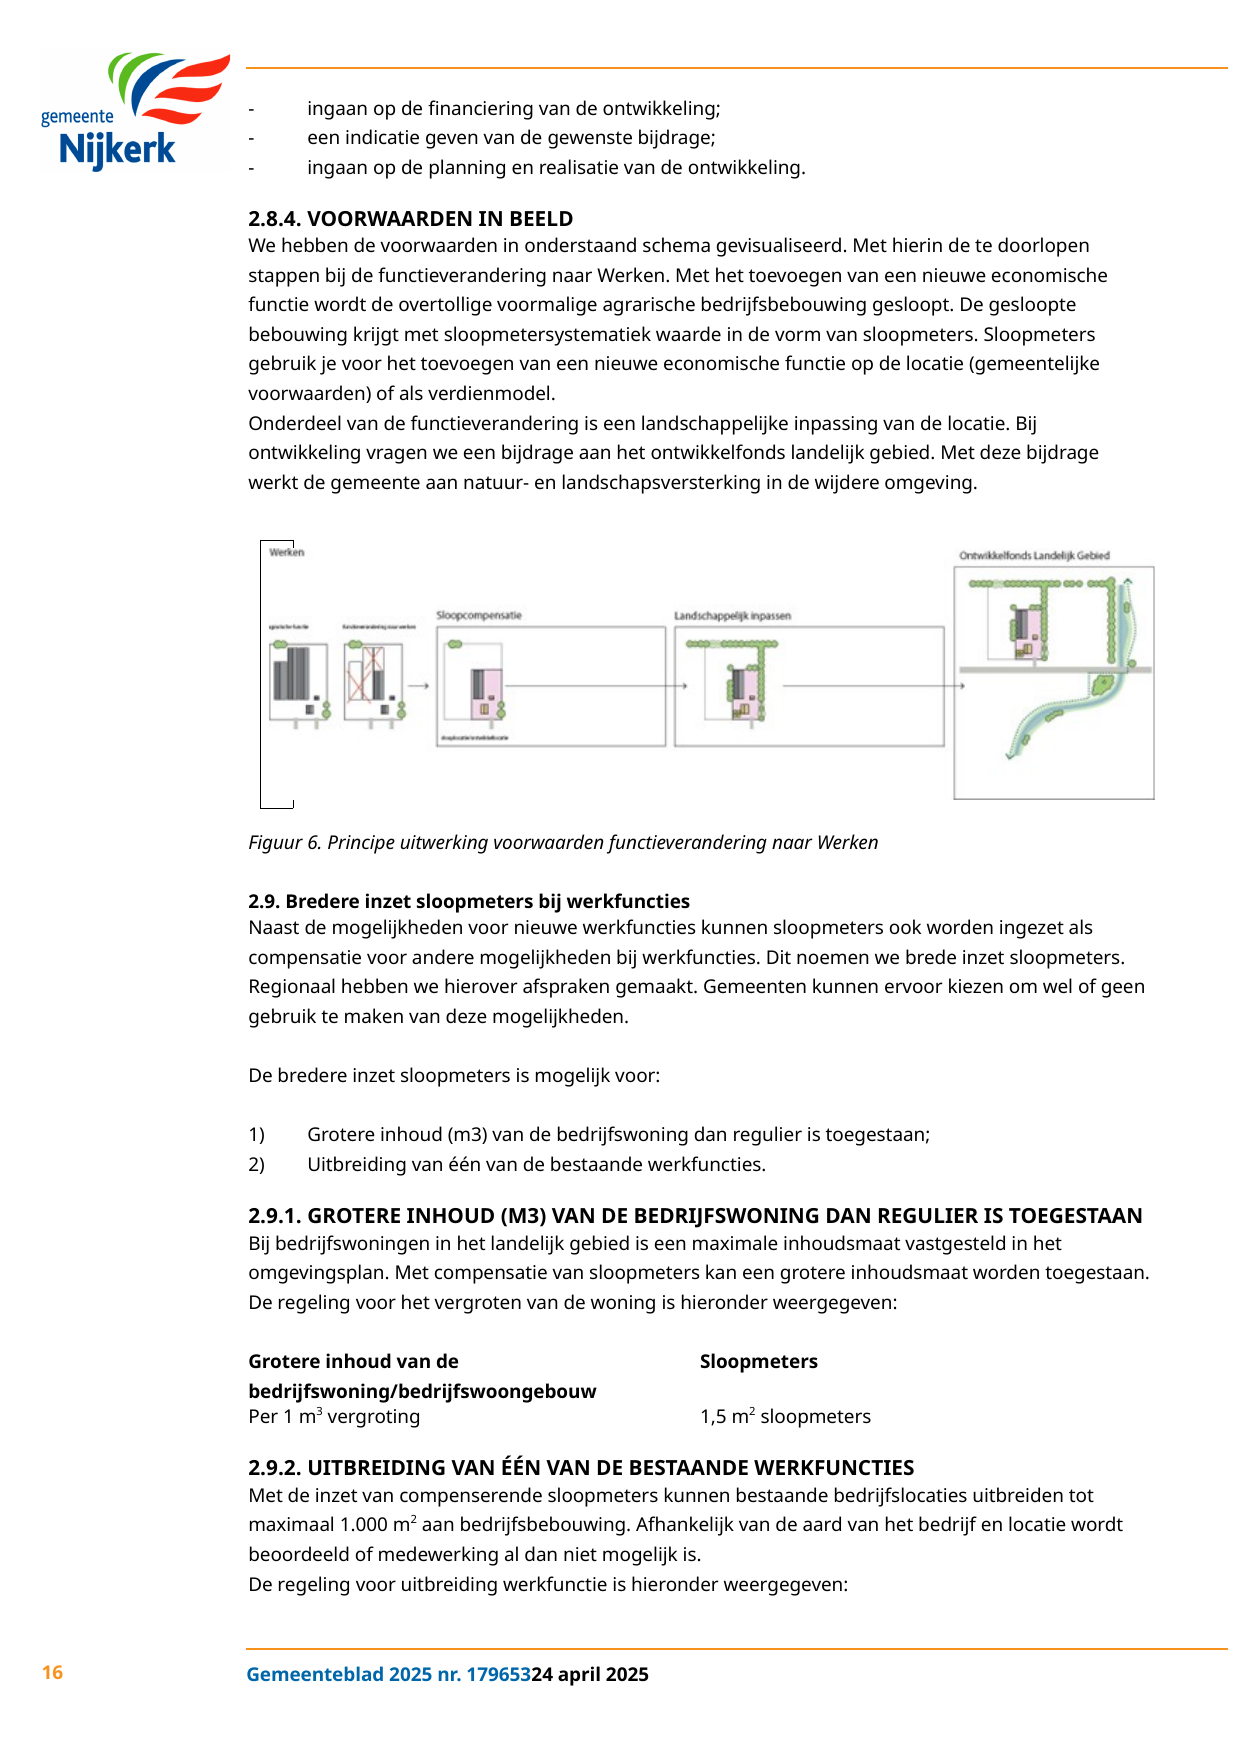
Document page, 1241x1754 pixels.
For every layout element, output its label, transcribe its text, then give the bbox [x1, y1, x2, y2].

text Figuur 6. Principe uitwerking voorwaarden functieverandering naar Werken [248, 829, 1152, 855]
text We hebben de voorwaarden in onderstaand schema gevisualiseerd. Met hierin de te doorlopen stappen bij de functieverandering naar Werken. Met het toevoegen van een nieuwe economische functie wordt de overtollige voormalige agrarische bedrijfsbebouwing gesloopt. De gesloopte bebouwing krijgt met sloopmetersystematiek waarde in de vorm van sloopmeters. Sloopmeters gebruik je voor het toevoegen van een nieuwe economische functie op de locatie (gemeentelijke voorwaarden) of als verdienmodel. [248, 232, 1152, 406]
text De regeling voor het vergroten van de woning is hieronder weergegeven: [248, 1289, 1152, 1315]
table_cell Per 1 m3 vergroting [248, 1404, 700, 1429]
table_header Grotere inhoud van de bedrijfswoning/bedrijfswoongebouw [248, 1349, 700, 1404]
text Bij bedrijfswoningen in het landelijk gebied is een maximale inhoudsmaat vastgesteld in het omgevingsplan. Met compensatie van sloopmeters kan een grotere inhoudsmaat worden toegestaan. [248, 1230, 1152, 1285]
text De bredere inzet sloopmeters is mogelijk voor: [248, 1062, 1152, 1088]
text 2.9.2. UITBREIDING VAN ÉÉN VAN DE BESTAANDE WERKFUNCTIES [248, 1453, 1152, 1482]
table_header ingaan op de financiering van de ontwikkeling; een indicatie geven van de gewenste bijdrage; ingaan op de planning en realisatie van de ontwikkeling. [248, 95, 1152, 180]
list Grotere inhoud (m3) van de bedrijfswoning dan regulier is toegestaan; [248, 1122, 1152, 1147]
text Onderdeel van de functieverandering is een landschappelijke inpassing van de locatie. Bij ontwikkeling vragen we een bijdrage aan het ontwikkelfonds landelijk gebied. Met deze bijdrage werkt de gemeente aan natuur- en landschapsversterking in de wijdere omgeving. [248, 410, 1152, 494]
text Naast de mogelijkheden voor nieuwe werkfuncties kunnen sloopmeters ook worden ingezet als compensatie voor andere mogelijkheden bij werkfuncties. Dit noemen we brede inzet sloopmeters. Regionaal hebben we hierover afspraken gemaakt. Gemeenten kunnen ervoor kiezen om wel of geen gebruik te maken van deze mogelijkheden. [248, 914, 1152, 1029]
table_header Sloopmeters [700, 1349, 1152, 1404]
text De regeling voor uitbreiding werkfunctie is hieronder weergegeven: [248, 1571, 1152, 1596]
list Uitbreiding van één van de bestaande werkfuncties. [248, 1151, 1152, 1177]
table_cell 1,5 m2 sloopmeters [700, 1404, 1152, 1429]
picture [41, 47, 231, 172]
text 2.8.4. VOORWAARDEN IN BEELD [248, 204, 1152, 232]
picture [268, 548, 1155, 800]
text Met de inzet van compenserende sloopmeters kunnen bestaande bedrijfslocaties uitbreiden tot maximaal 1.000 m2 aan bedrijfsbebouwing. Afhankelijk van de aard van het bedrijf en locatie wordt beoordeeld of medewerking al dan niet mogelijk is. [248, 1482, 1152, 1567]
text 2.9. Bredere inzet sloopmeters bij werkfuncties [248, 889, 1152, 914]
text 2.9.1. GROTERE INHOUD (M3) VAN DE BEDRIJFSWONING DAN REGULIER IS TOEGESTAAN [248, 1202, 1152, 1230]
